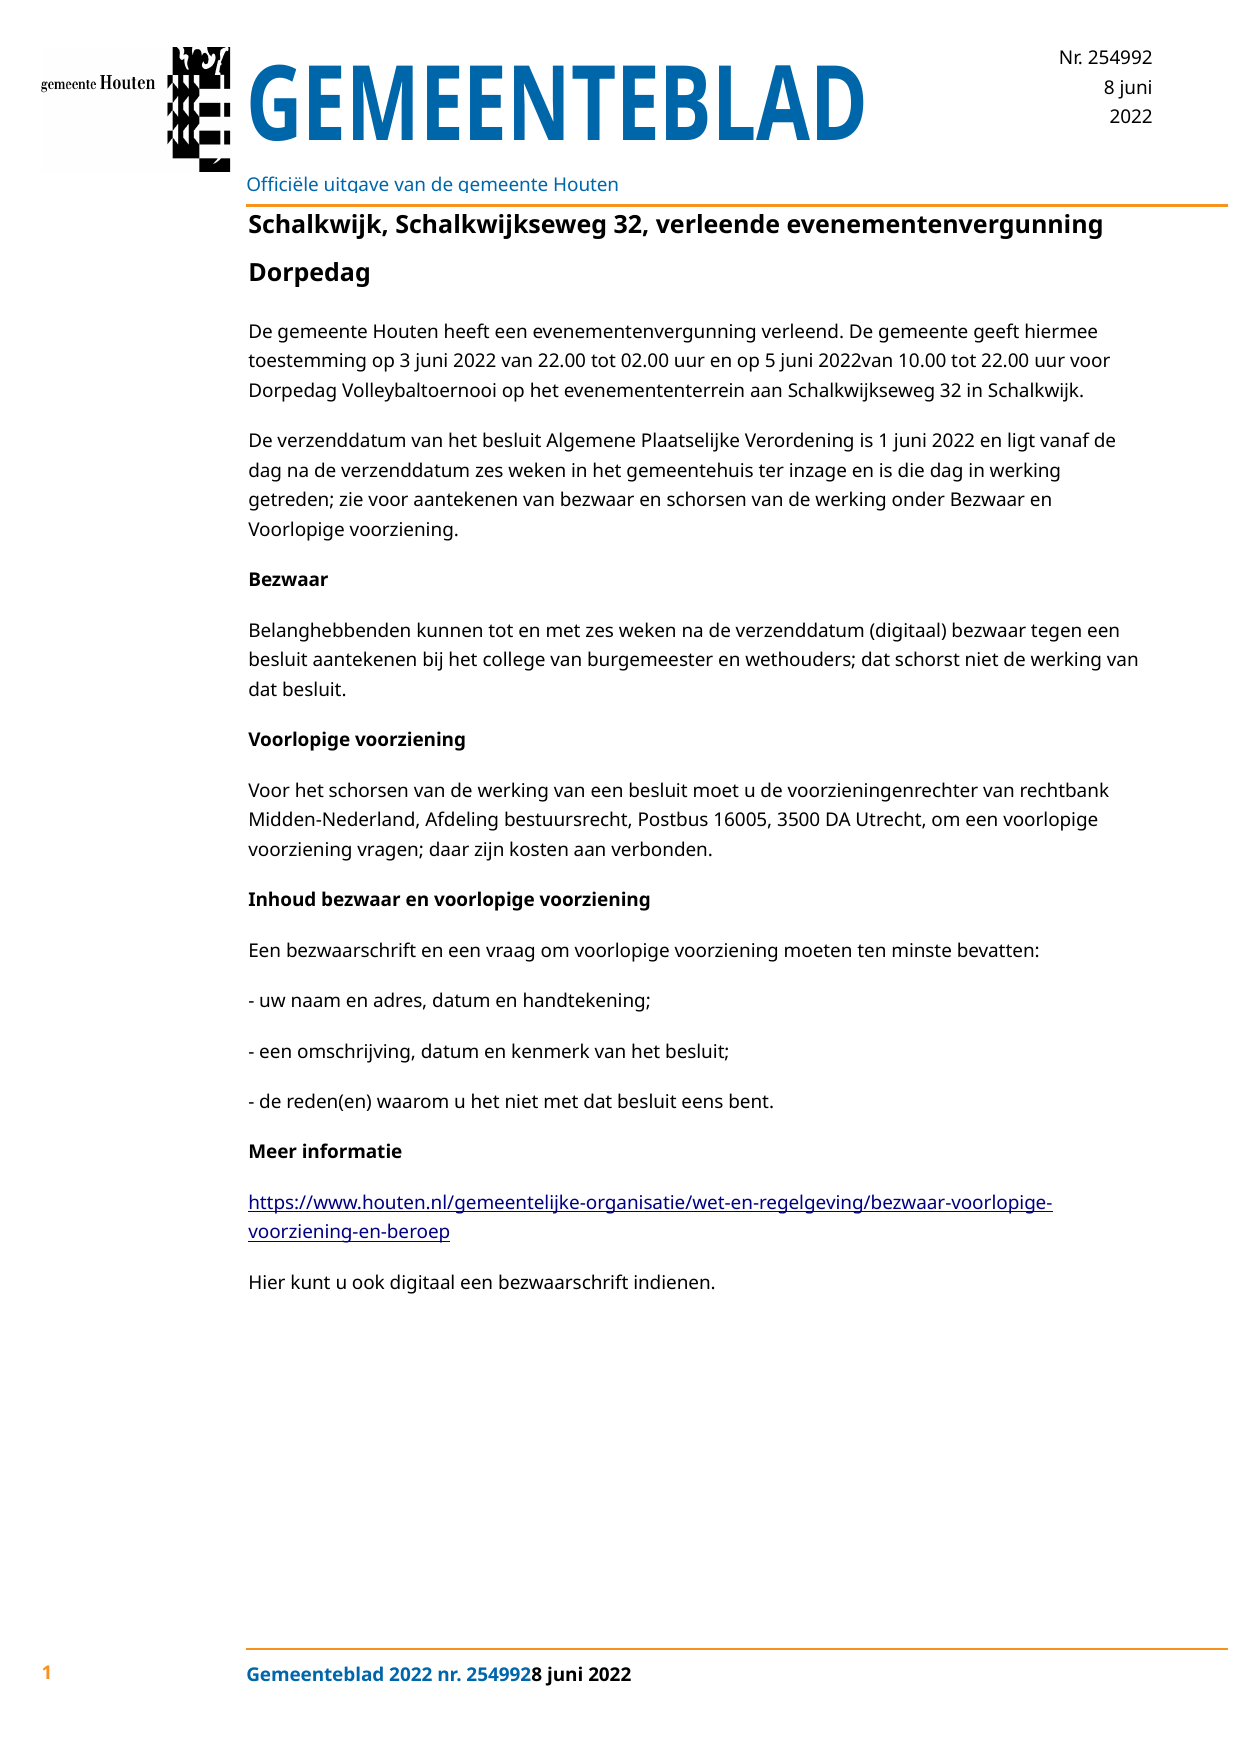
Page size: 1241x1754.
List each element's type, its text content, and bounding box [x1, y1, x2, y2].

text Bezwaar [248, 567, 1152, 592]
text Schalkwijk, Schalkwijkseweg 32, verleende evenementenvergunning Dorpedag [248, 207, 1152, 288]
text Inhoud bezwaar en voorlopige voorziening [248, 887, 1152, 912]
text - een omschrijving, datum en kenmerk van het besluit; [248, 1038, 1152, 1064]
text Hier kunt u ook digitaal een bezwaarschrift indienen. [248, 1269, 1152, 1295]
text - uw naam en adres, datum en handtekening; [248, 987, 1152, 1013]
text - de reden(en) waarom u het niet met dat besluit eens bent. [248, 1088, 1152, 1114]
picture [41, 47, 231, 172]
text Meer informatie [248, 1139, 1152, 1164]
text De gemeente Houten heeft een evenementenvergunning verleend. De gemeente geeft hiermee toestemming op 3 juni 2022 van 22.00 tot 02.00 uur en op 5 juni 2022van 10.00 tot 22.00 uur voor Dorpedag Volleybaltoernooi op het evenemententerrein aan Schalkwijkseweg 32 in Schalkwijk. [248, 318, 1152, 403]
text https://www.houten.nl/gemeentelijke-organisatie/wet-en-regelgeving/bezwaar-voorlopige-voorziening-en-beroep [248, 1189, 1152, 1244]
text Een bezwaarschrift en een vraag om voorlopige voorziening moeten ten minste bevatten: [248, 937, 1152, 963]
text De verzenddatum van het besluit Algemene Plaatselijke Verordening is 1 juni 2022 en ligt vanaf de dag na de verzenddatum zes weken in het gemeentehuis ter inzage en is die dag in werking getreden; zie voor aantekenen van bezwaar en schorsen van de werking onder Bezwaar en Voorlopige voorziening. [248, 427, 1152, 542]
text Belanghebbenden kunnen tot en met zes weken na de verzenddatum (digitaal) bezwaar tegen een besluit aantekenen bij het college van burgemeester en wethouders; dat schorst niet de werking van dat besluit. [248, 617, 1152, 702]
text Voorlopige voorziening [248, 727, 1152, 752]
text Voor het schorsen van de werking van een besluit moet u de voorzieningenrechter van rechtbank Midden-Nederland, Afdeling bestuursrecht, Postbus 16005, 3500 DA Utrecht, om een voorlopige voorziening vragen; daar zijn kosten aan verbonden. [248, 777, 1152, 862]
